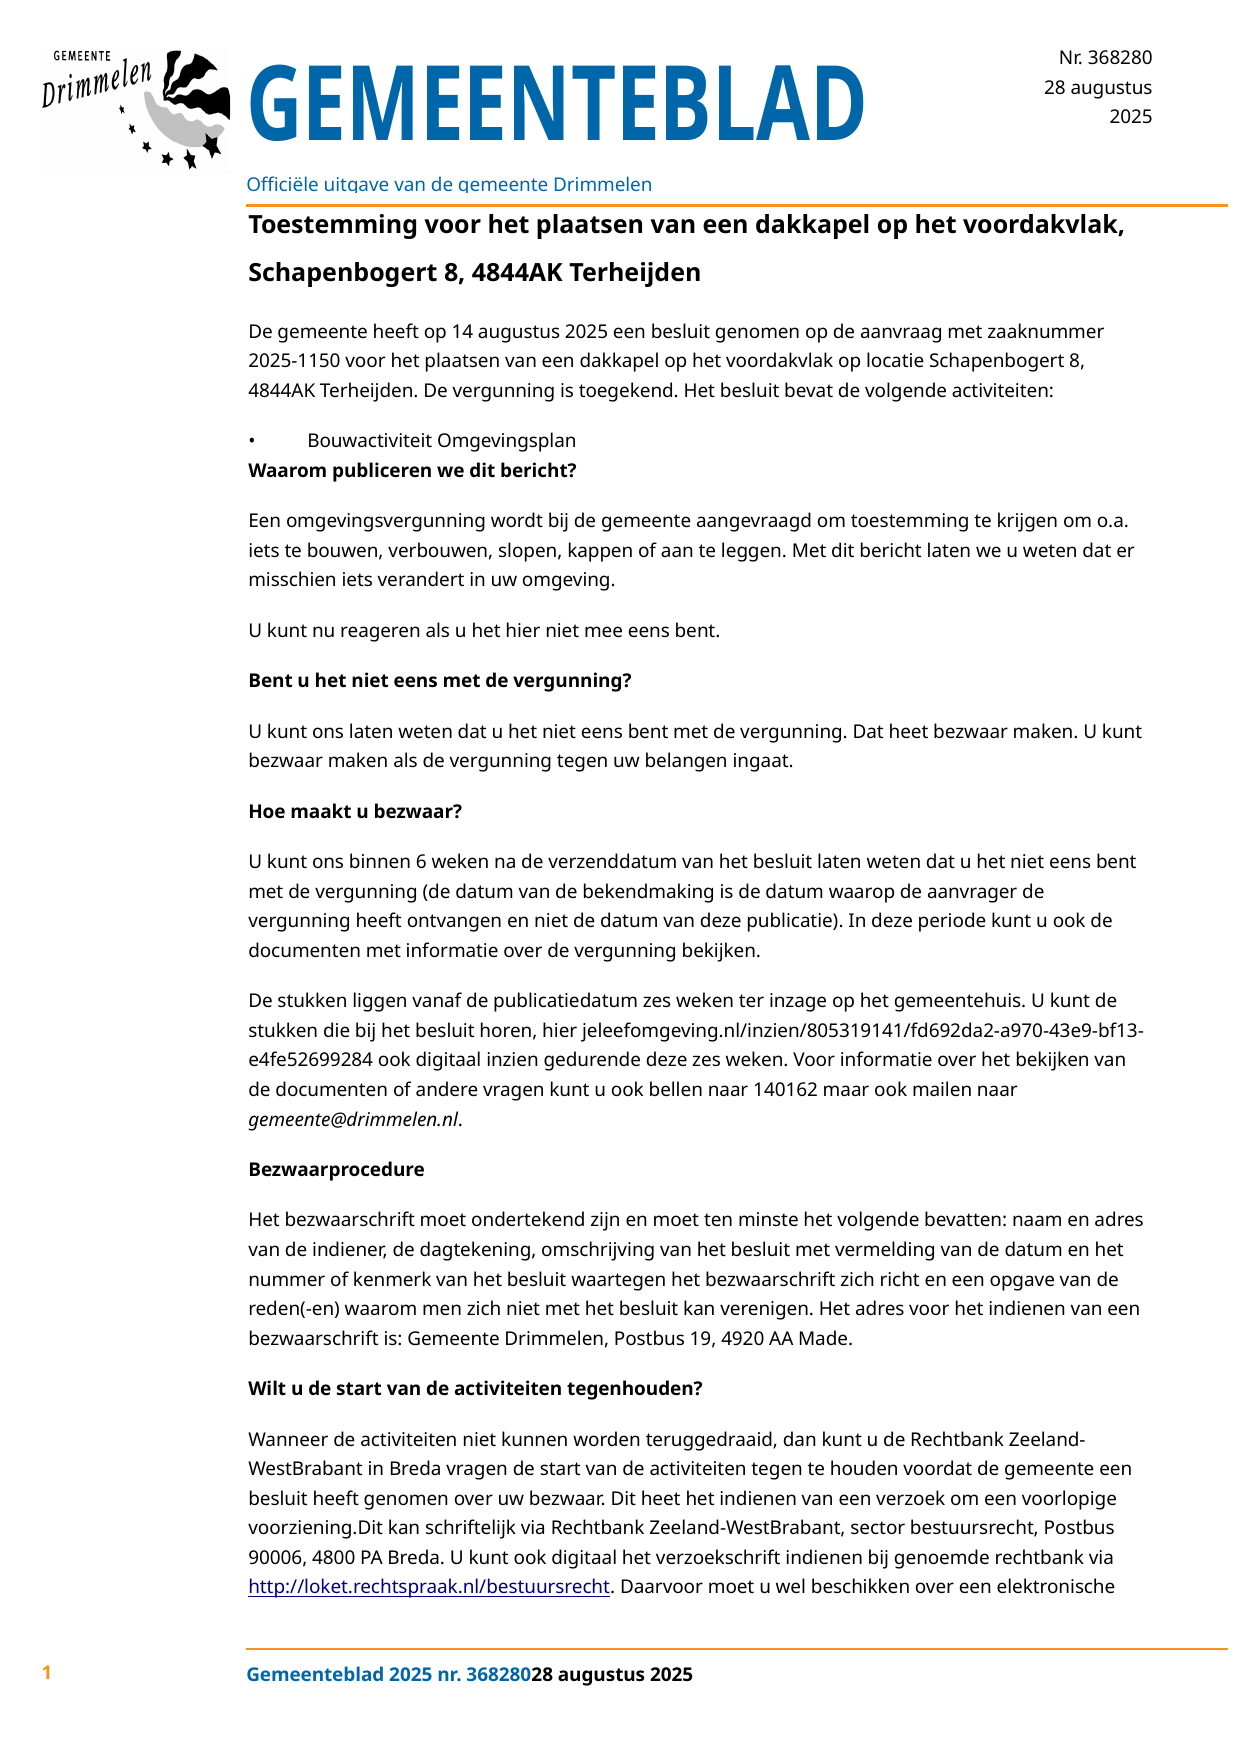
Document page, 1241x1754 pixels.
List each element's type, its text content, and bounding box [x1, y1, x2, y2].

list Bouwactiviteit Omgevingsplan [248, 427, 1152, 453]
text Wanneer de activiteiten niet kunnen worden teruggedraaid, dan kunt u de Rechtbank Zeeland-WestBrabant in Breda vragen de start van de activiteiten tegen te houden voordat de gemeente een besluit heeft genomen over uw bezwaar. Dit heet het indienen van een verzoek om een voorlopige voorziening.Dit kan schriftelijk via Rechtbank Zeeland-WestBrabant, sector bestuursrecht, Postbus 90006, 4800 PA Breda. U kunt ook digitaal het verzoekschrift indienen bij genoemde rechtbank via http://loket.rechtspraak.nl/bestuursrecht. Daarvoor moet u wel beschikken over een elektronische [248, 1426, 1152, 1599]
text Waarom publiceren we dit bericht? [248, 457, 1152, 483]
text U kunt ons laten weten dat u het niet eens bent met de vergunning. Dat heet bezwaar maken. U kunt bezwaar maken als de vergunning tegen uw belangen ingaat. [248, 718, 1152, 773]
text Bent u het niet eens met de vergunning? [248, 667, 1152, 693]
text Hoe maakt u bezwaar? [248, 798, 1152, 824]
text U kunt nu reageren als u het hier niet mee eens bent. [248, 617, 1152, 643]
text Wilt u de start van de activiteiten tegenhouden? [248, 1375, 1152, 1401]
text Het bezwaarschrift moet ondertekend zijn en moet ten minste het volgende bevatten: naam en adres van de indiener, de dagtekening, omschrijving van het besluit met vermelding van de datum en het nummer of kenmerk van het besluit waartegen het bezwaarschrift zich richt en een opgave van de reden(-en) waarom men zich niet met het besluit kan verenigen. Het adres voor het indienen van een bezwaarschrift is: Gemeente Drimmelen, Postbus 19, 4920 AA Made. [248, 1207, 1152, 1351]
text De stukken liggen vanaf de publicatiedatum zes weken ter inzage op het gemeentehuis. U kunt de stukken die bij het besluit horen, hier jeleefomgeving.nl/inzien/805319141/fd692da2-a970-43e9-bf13-e4fe52699284 ook digitaal inzien gedurende deze zes weken. Voor informatie over het bekijken van de documenten of andere vragen kunt u ook bellen naar 140162 maar ook mailen naar gemeente@drimmelen.nl. [248, 987, 1152, 1132]
text Bezwaarprocedure [248, 1156, 1152, 1182]
text U kunt ons binnen 6 weken na de verzenddatum van het besluit laten weten dat u het niet eens bent met de vergunning (de datum van de bekendmaking is de datum waarop de aanvrager de vergunning heeft ontvangen en niet de datum van deze publicatie). In deze periode kunt u ook de documenten met informatie over de vergunning bekijken. [248, 848, 1152, 963]
text De gemeente heeft op 14 augustus 2025 een besluit genomen op de aanvraag met zaaknummer 2025-1150 voor het plaatsen van een dakkapel op het voordakvlak op locatie Schapenbogert 8, 4844AK Terheijden. De vergunning is toegekend. Het besluit bevat de volgende activiteiten: [248, 318, 1152, 403]
text Een omgevingsvergunning wordt bij de gemeente aangevraagd om toestemming te krijgen om o.a. iets te bouwen, verbouwen, slopen, kappen of aan te leggen. Met dit bericht laten we u weten dat er misschien iets verandert in uw omgeving. [248, 507, 1152, 592]
text Toestemming voor het plaatsen van een dakkapel op het voordakvlak, Schapenbogert 8, 4844AK Terheijden [248, 207, 1152, 288]
picture [41, 47, 231, 172]
